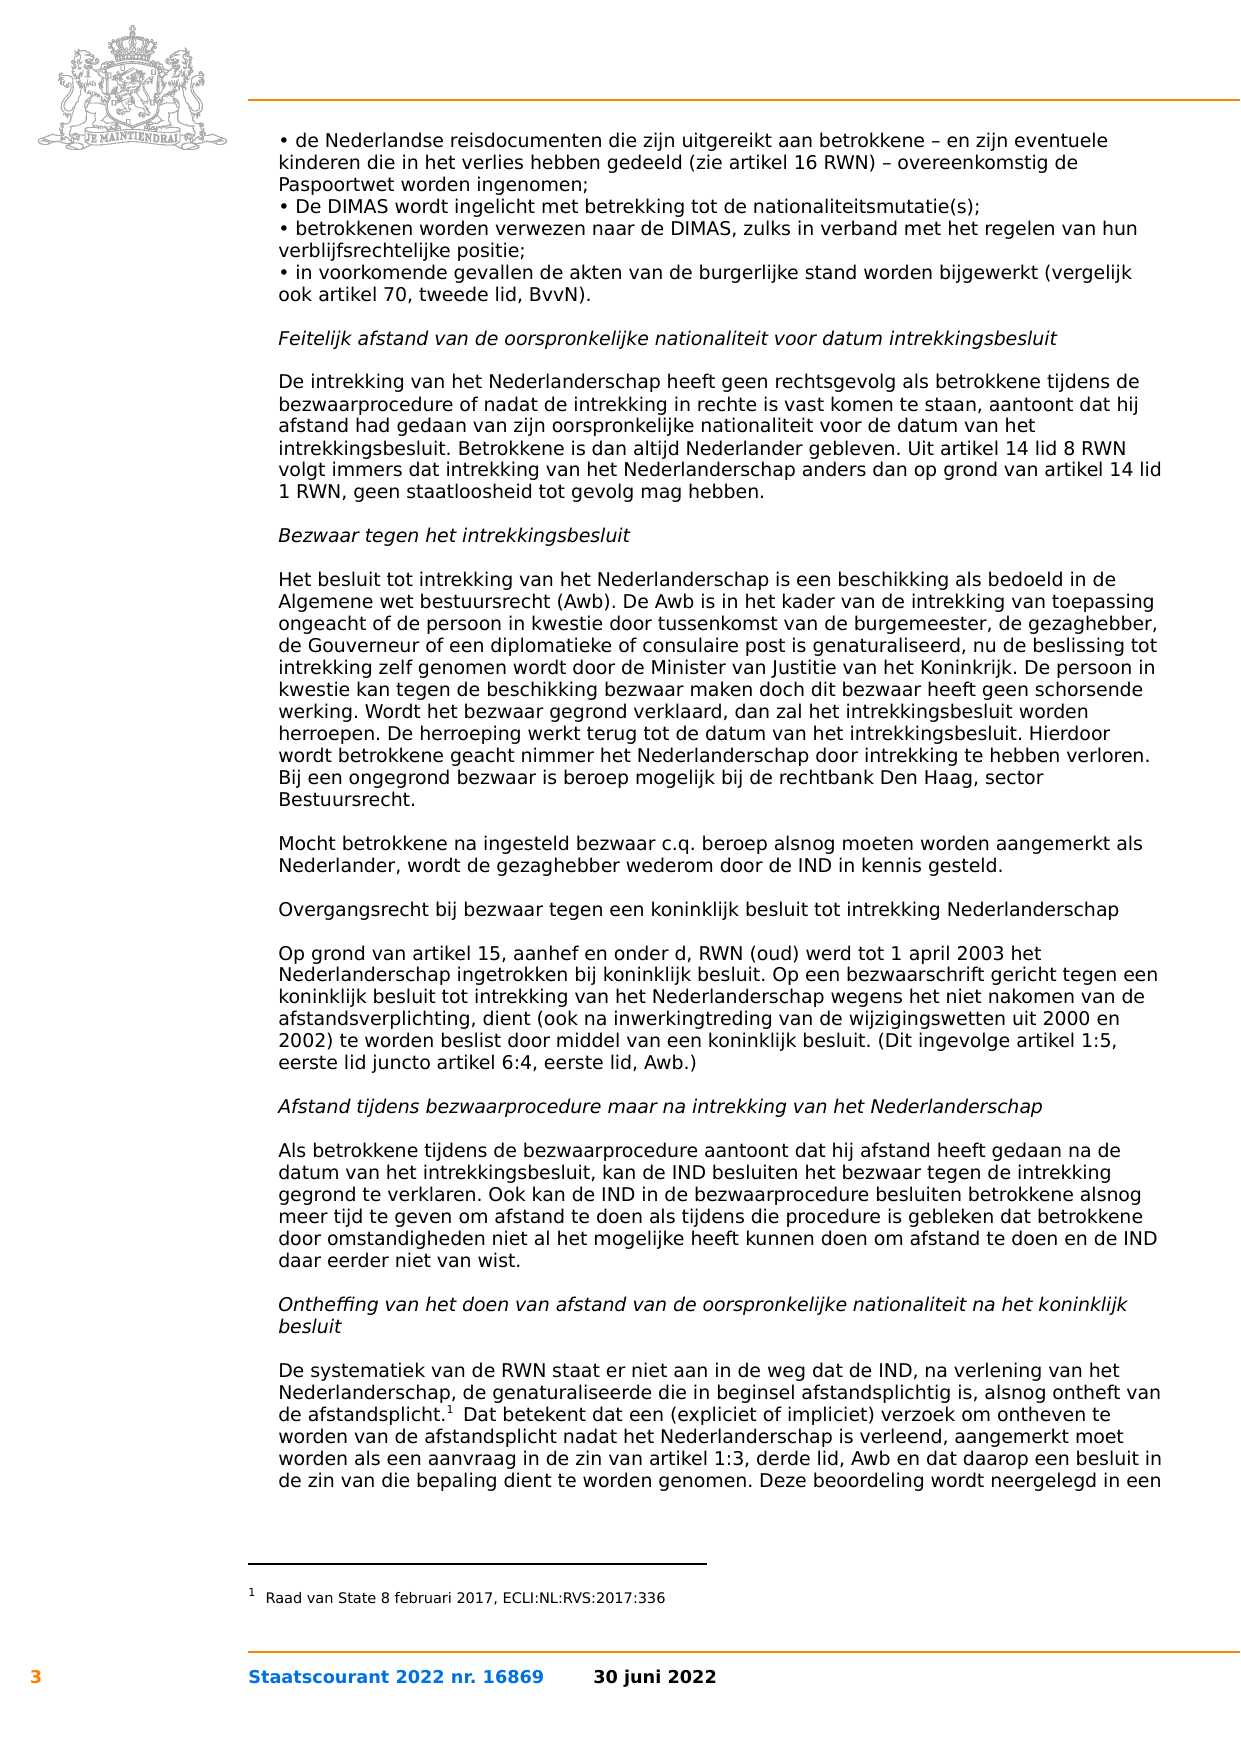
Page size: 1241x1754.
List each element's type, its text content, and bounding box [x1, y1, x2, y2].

text Het besluit tot intrekking van het Nederlanderschap is een beschikking als bedoeld in de Algemene wet bestuursrecht (Awb). De Awb is in het kader van de intrekking van toepassing ongeacht of de persoon in kwestie door tussenkomst van de burgemeester, de gezaghebber, de Gouverneur of een diplomatieke of consulaire post is genaturaliseerd, nu de beslissing tot intrekking zelf genomen wordt door de Minister van Justitie van het Koninkrijk. De persoon in kwestie kan tegen de beschikking bezwaar maken doch dit bezwaar heeft geen schorsende werking. Wordt het bezwaar gegrond verklaard, dan zal het intrekkingsbesluit worden herroepen. De herroeping werkt terug tot de datum van het intrekkingsbesluit. Hierdoor wordt betrokkene geacht nimmer het Nederlanderschap door intrekking te hebben verloren. Bij een ongegrond bezwaar is beroep mogelijk bij de rechtbank Den Haag, sector Bestuursrecht. [278, 569, 1163, 811]
text • de Nederlandse reisdocumenten die zijn uitgereikt aan betrokkene – en zijn eventuele kinderen die in het verlies hebben gedeeld (zie artikel 16 RWN) – overeenkomstig de Paspoortwet worden ingenomen; [278, 130, 1163, 196]
text Raad van State 8 februari 2017, ECLI:NL:RVS:2017:336 [248, 1586, 1163, 1608]
text Mocht betrokkene na ingesteld bezwaar c.q. beroep alsnog moeten worden aangemerkt als Nederlander, wordt de gezaghebber wederom door de IND in kennis gesteld. [278, 833, 1163, 877]
text • in voorkomende gevallen de akten van de burgerlijke stand worden bijgewerkt (vergelijk ook artikel 70, tweede lid, BvvN). [278, 262, 1163, 306]
text Als betrokkene tijdens de bezwaarprocedure aantoont dat hij afstand heeft gedaan na de datum van het intrekkingsbesluit, kan de IND besluiten het bezwaar tegen de intrekking gegrond te verklaren. Ook kan de IND in de bezwaarprocedure besluiten betrokkene alsnog meer tijd te geven om afstand te doen als tijdens die procedure is gebleken dat betrokkene door omstandigheden niet al het mogelijke heeft kunnen doen om afstand te doen en de IND daar eerder niet van wist. [278, 1140, 1163, 1272]
picture [38, 25, 227, 150]
subtitle Afstand tijdens bezwaarprocedure maar na intrekking van het Nederlanderschap [278, 1096, 1163, 1118]
text • betrokkenen worden verwezen naar de DIMAS, zulks in verband met het regelen van hun verblijfsrechtelijke positie; [278, 218, 1163, 262]
text De systematiek van de RWN staat er niet aan in de weg dat de IND, na verlening van het Nederlanderschap, de genaturaliseerde die in beginsel afstandsplichtig is, alsnog ontheft van de afstandsplicht. Dat betekent dat een (expliciet of impliciet) verzoek om ontheven te worden van de afstandsplicht nadat het Nederlanderschap is verleend, aangemerkt moet worden als een aanvraag in de zin van artikel 1:3, derde lid, Awb en dat daarop een besluit in de zin van die bepaling dient te worden genomen. Deze beoordeling wordt neergelegd in een [278, 1359, 1163, 1491]
subtitle Bezwaar tegen het intrekkingsbesluit [278, 525, 1163, 547]
text Op grond van artikel 15, aanhef en onder d, RWN (oud) werd tot 1 april 2003 het Nederlanderschap ingetrokken bij koninklijk besluit. Op een bezwaarschrift gericht tegen een koninklijk besluit tot intrekking van het Nederlanderschap wegens het niet nakomen van de afstandsverplichting, dient (ook na inwerkingtreding van de wijzigingswetten uit 2000 en 2002) te worden beslist door middel van een koninklijk besluit. (Dit ingevolge artikel 1:5, eerste lid juncto artikel 6:4, eerste lid, Awb.) [278, 942, 1163, 1074]
text • De DIMAS wordt ingelicht met betrekking tot de nationaliteitsmutatie(s); [278, 196, 1163, 218]
text Overgangsrecht bij bezwaar tegen een koninklijk besluit tot intrekking Nederlanderschap [278, 898, 1163, 921]
subtitle Ontheffing van het doen van afstand van de oorspronkelijke nationaliteit na het koninklijk besluit [278, 1294, 1163, 1338]
text De intrekking van het Nederlanderschap heeft geen rechtsgevolg als betrokkene tijdens de bezwaarprocedure of nadat de intrekking in rechte is vast komen te staan, aantoont dat hij afstand had gedaan van zijn oorspronkelijke nationaliteit voor de datum van het intrekkingsbesluit. Betrokkene is dan altijd Nederlander gebleven. Uit artikel 14 lid 8 RWN volgt immers dat intrekking van het Nederlanderschap anders dan op grond van artikel 14 lid 1 RWN, geen staatloosheid tot gevolg mag hebben. [278, 371, 1163, 503]
subtitle Feitelijk afstand van de oorspronkelijke nationaliteit voor datum intrekkingsbesluit [278, 328, 1163, 349]
